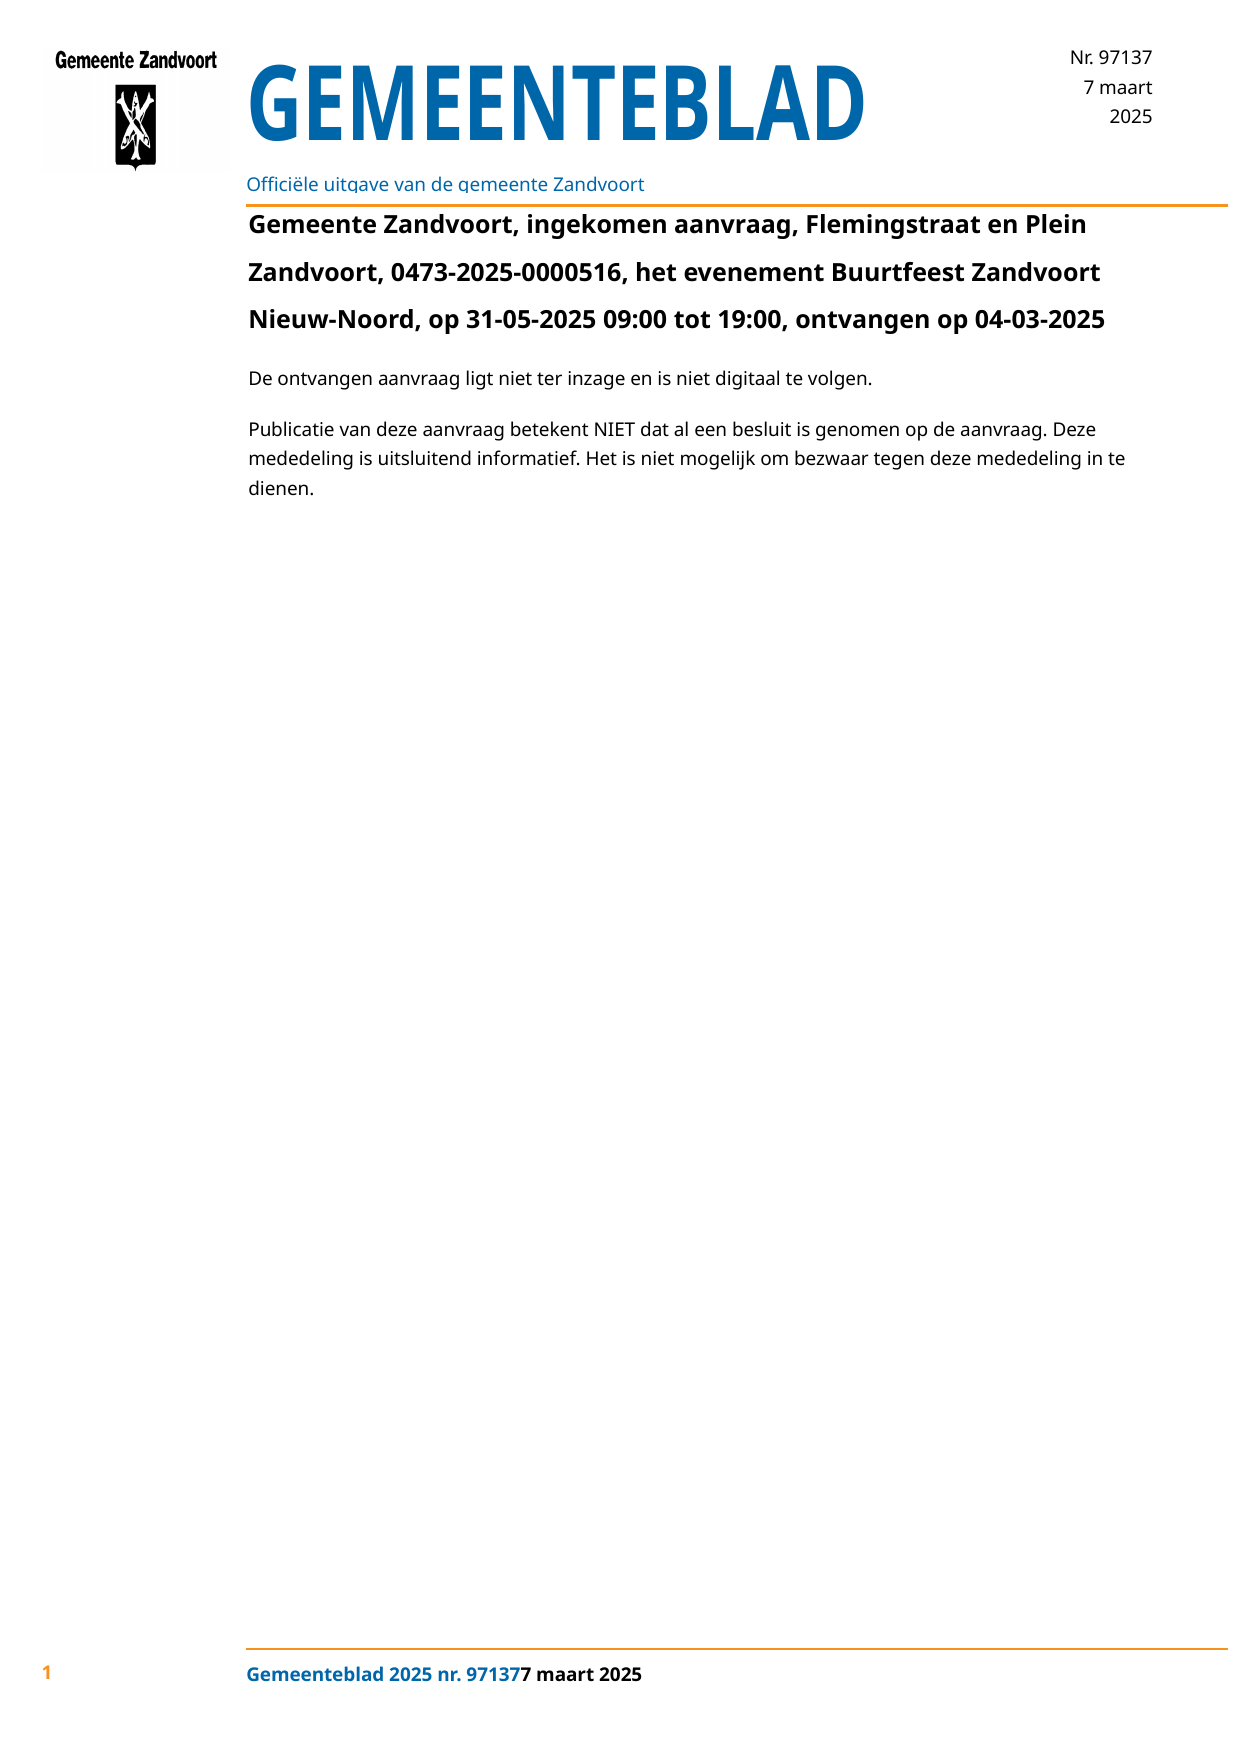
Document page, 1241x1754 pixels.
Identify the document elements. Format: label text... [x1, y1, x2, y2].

text Publicatie van deze aanvraag betekent NIET dat al een besluit is genomen op de aanvraag. Deze mededeling is uitsluitend informatief. Het is niet mogelijk om bezwaar tegen deze mededeling in te dienen. [248, 416, 1152, 501]
text Gemeente Zandvoort, ingekomen aanvraag, Flemingstraat en Plein Zandvoort, 0473-2025-0000516, het evenement Buurtfeest Zandvoort Nieuw-Noord, op 31-05-2025 09:00 tot 19:00, ontvangen op 04-03-2025 [248, 207, 1152, 336]
text De ontvangen aanvraag ligt niet ter inzage en is niet digitaal te volgen. [248, 366, 1152, 391]
picture [41, 47, 231, 172]
